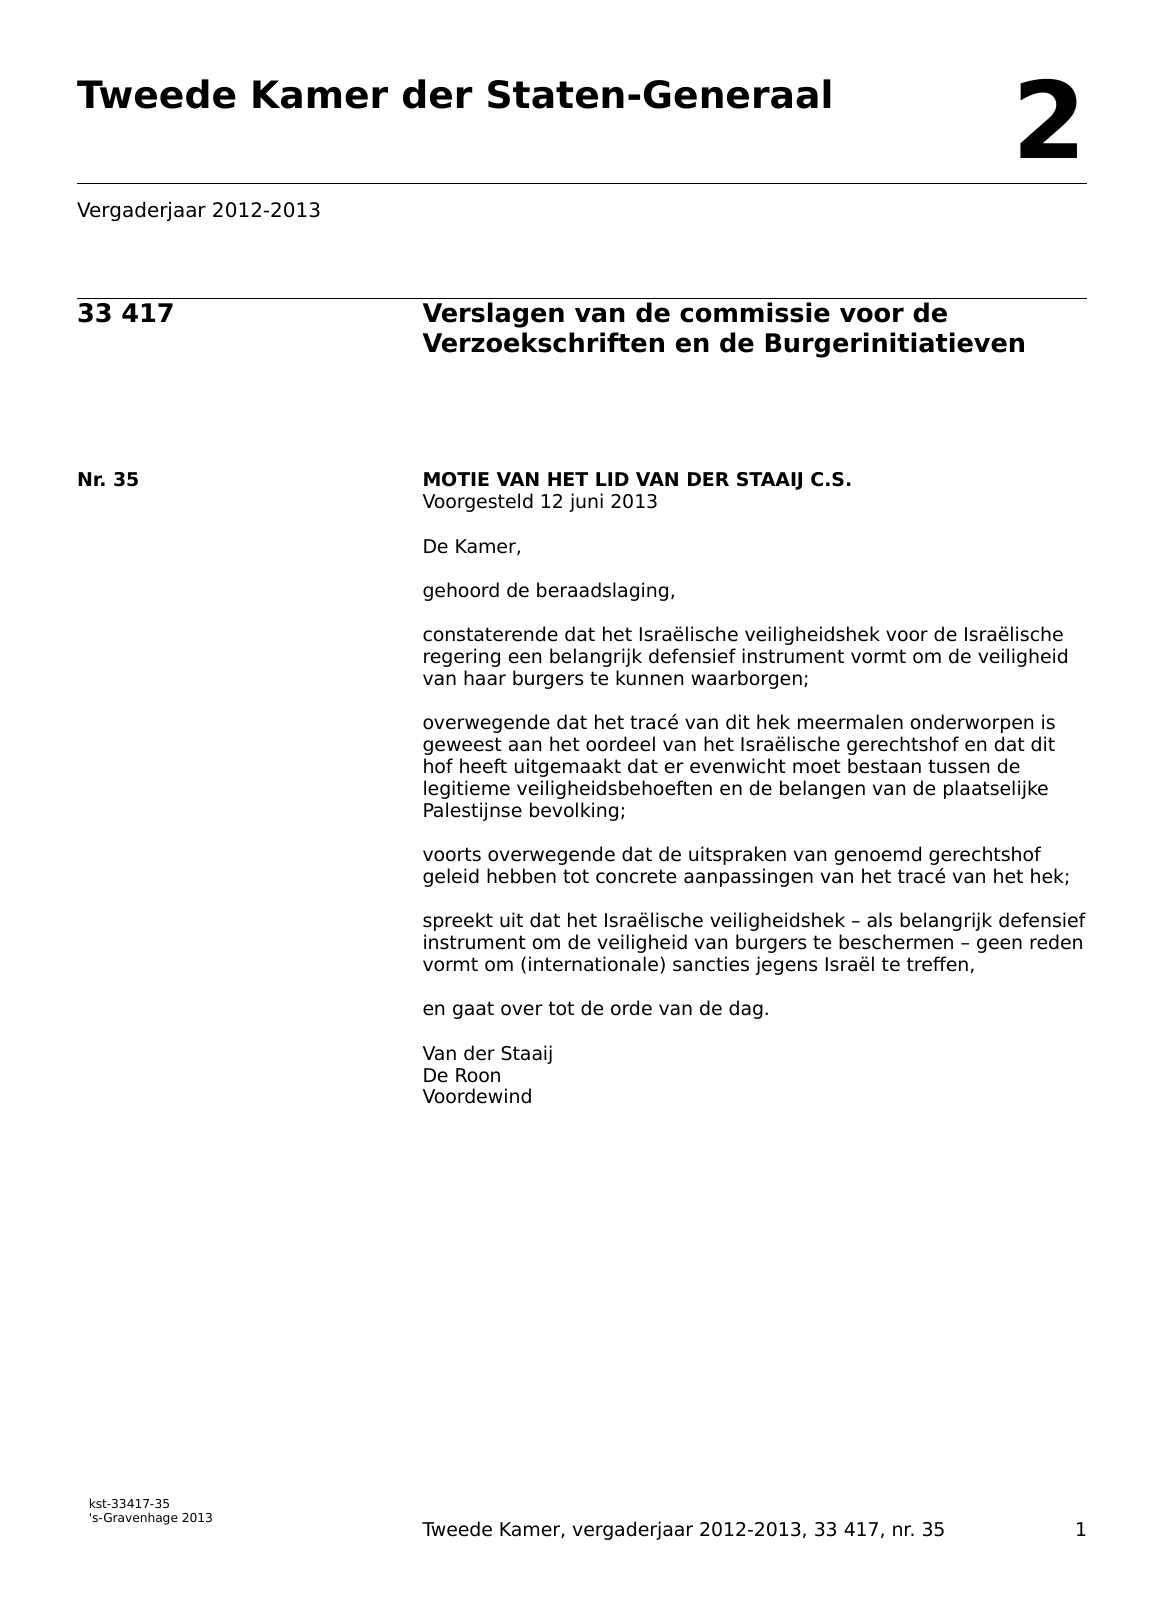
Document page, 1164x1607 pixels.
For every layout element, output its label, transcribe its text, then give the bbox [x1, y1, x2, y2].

text Van der Staaij [422, 1042, 1087, 1064]
subtitle Nr. 35 MOTIE VAN HET LID VAN DER STAAIJ C.S. [77, 469, 1087, 491]
text kst-33417-35 [88, 1497, 323, 1511]
text en gaat over tot de orde van de dag. [422, 998, 1087, 1020]
subtitle 33 417 Verslagen van de commissie voor de Verzoekschriften en de Burgerinitiatieven [77, 299, 1087, 358]
text gehoord de beraadslaging, [422, 580, 1087, 602]
text De Kamer, [422, 536, 1087, 557]
table_header 2 [886, 59, 1087, 183]
text spreekt uit dat het Israëlische veiligheidshek – als belangrijk defensief instrument om de veiligheid van burgers te beschermen – geen reden vormt om (internationale) sancties jegens Israël te treffen, [422, 910, 1087, 976]
text 's-Gravenhage 2013 [88, 1511, 323, 1525]
text Voorgesteld 12 juni 2013 [422, 491, 1087, 513]
text overwegende dat het tracé van dit hek meermalen onderworpen is geweest aan het oordeel van het Israëlische gerechtshof en dat dit hof heeft uitgemaakt dat er evenwicht moet bestaan tussen de legitieme veiligheidsbehoeften en de belangen van de plaatselijke Palestijnse bevolking; [422, 712, 1087, 822]
table_cell Vergaderjaar 2012-2013 [77, 184, 1087, 298]
text Voordewind [422, 1086, 1087, 1108]
table_header Tweede Kamer der Staten-Generaal [77, 59, 886, 183]
text voorts overwegende dat de uitspraken van genoemd gerechtshof geleid hebben tot concrete aanpassingen van het tracé van het hek; [422, 844, 1087, 888]
text De Roon [422, 1064, 1087, 1086]
text constaterende dat het Israëlische veiligheidshek voor de Israëlische regering een belangrijk defensief instrument vormt om de veiligheid van haar burgers te kunnen waarborgen; [422, 624, 1087, 690]
